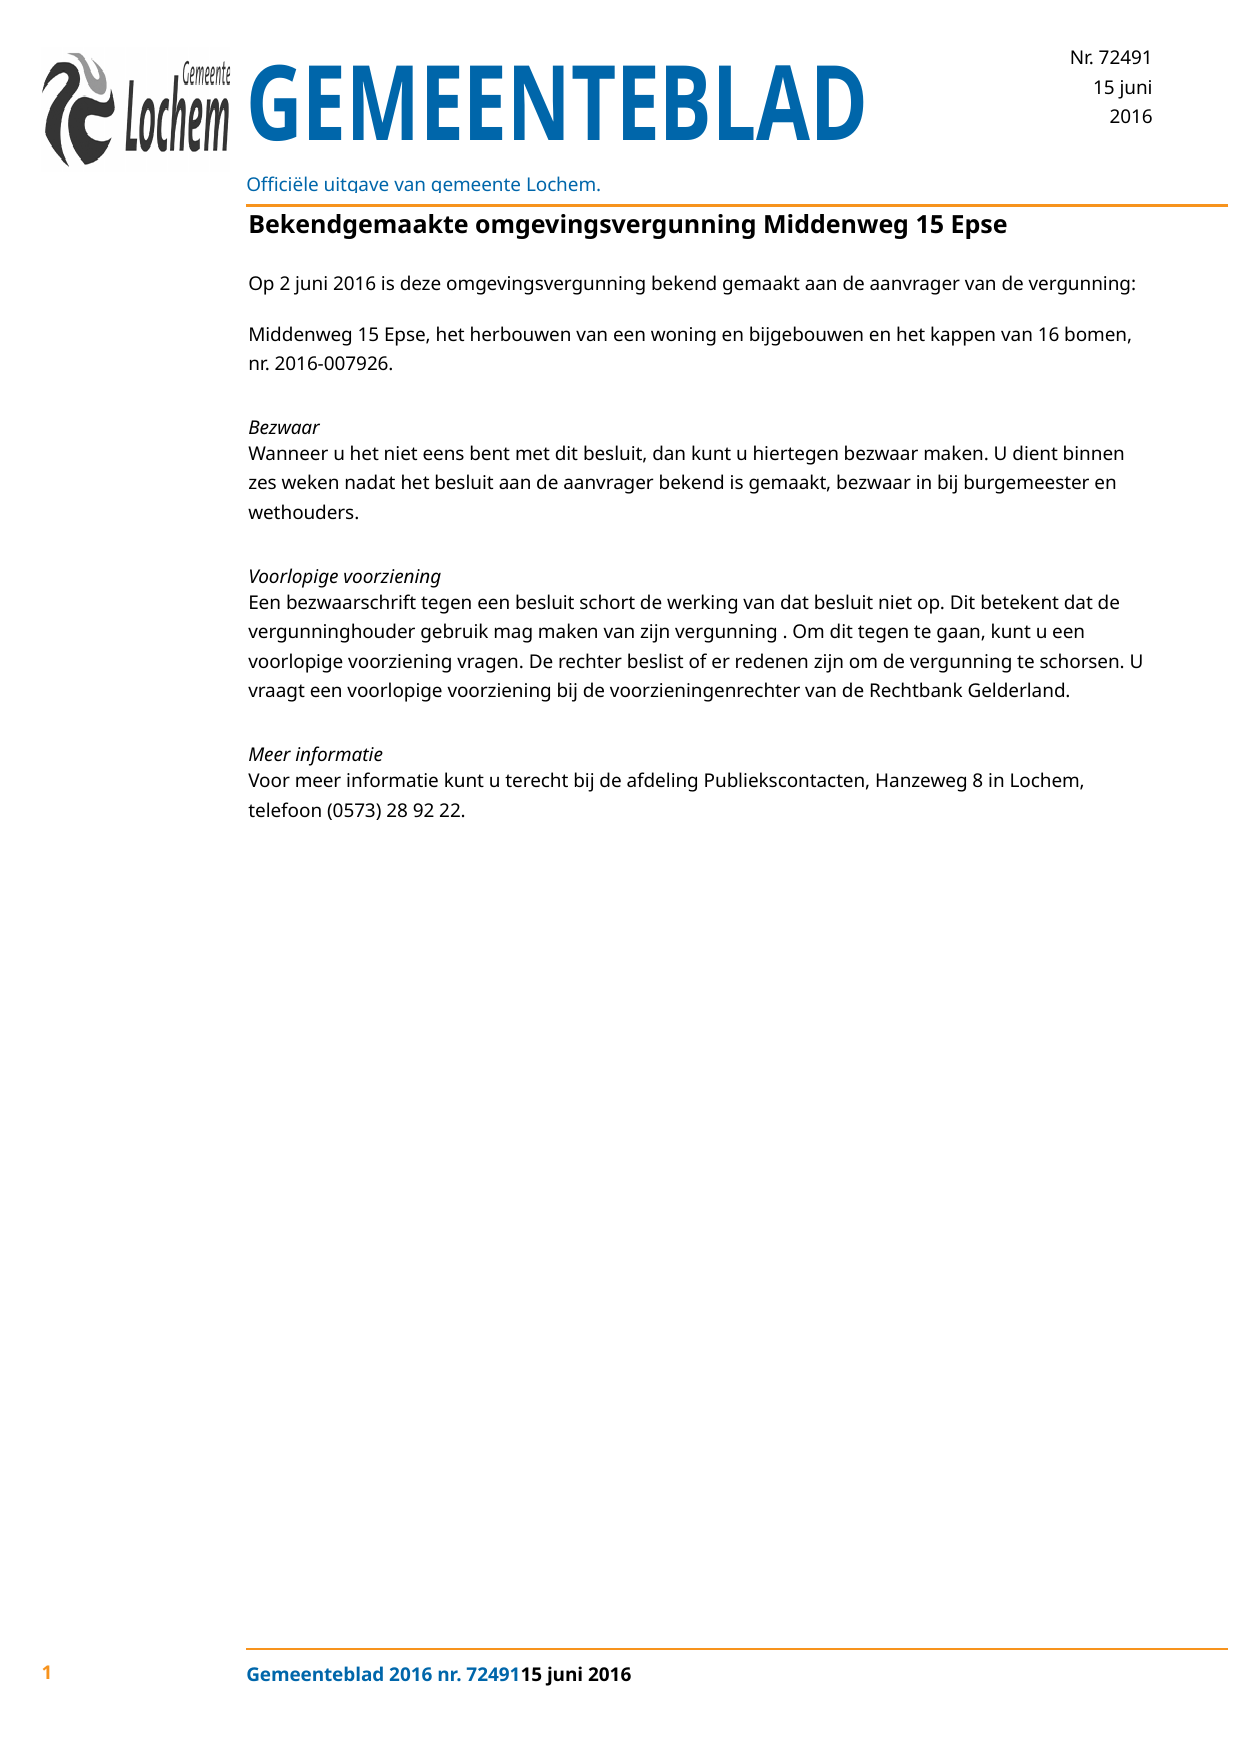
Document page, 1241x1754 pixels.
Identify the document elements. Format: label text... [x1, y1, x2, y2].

text Bezwaar [248, 414, 1152, 440]
text Meer informatie [248, 742, 1152, 767]
text Een bezwaarschrift tegen een besluit schort de werking van dat besluit niet op. Dit betekent dat de vergunninghouder gebruik mag maken van zijn vergunning . Om dit tegen te gaan, kunt u een voorlopige voorziening vragen. De rechter beslist of er redenen zijn om de vergunning te schorsen. U vraagt een voorlopige voorziening bij de voorzieningenrechter van de Rechtbank Gelderland. [248, 589, 1152, 703]
text Middenweg 15 Epse, het herbouwen van een woning en bijgebouwen en het kappen van 16 bomen, nr. 2016-007926. [248, 321, 1152, 376]
text Op 2 juni 2016 is deze omgevingsvergunning bekend gemaakt aan de aanvrager van de vergunning: [248, 270, 1152, 296]
text Voor meer informatie kunt u terecht bij de afdeling Publiekscontacten, Hanzeweg 8 in Lochem, telefoon (0573) 28 92 22. [248, 767, 1152, 823]
picture [41, 47, 231, 172]
text Wanneer u het niet eens bent met dit besluit, dan kunt u hiertegen bezwaar maken. U dient binnen zes weken nadat het besluit aan de aanvrager bekend is gemaakt, bezwaar in bij burgemeester en wethouders. [248, 440, 1152, 525]
text Bekendgemaakte omgevingsvergunning Middenweg 15 Epse [248, 207, 1152, 241]
text Voorlopige voorziening [248, 563, 1152, 589]
